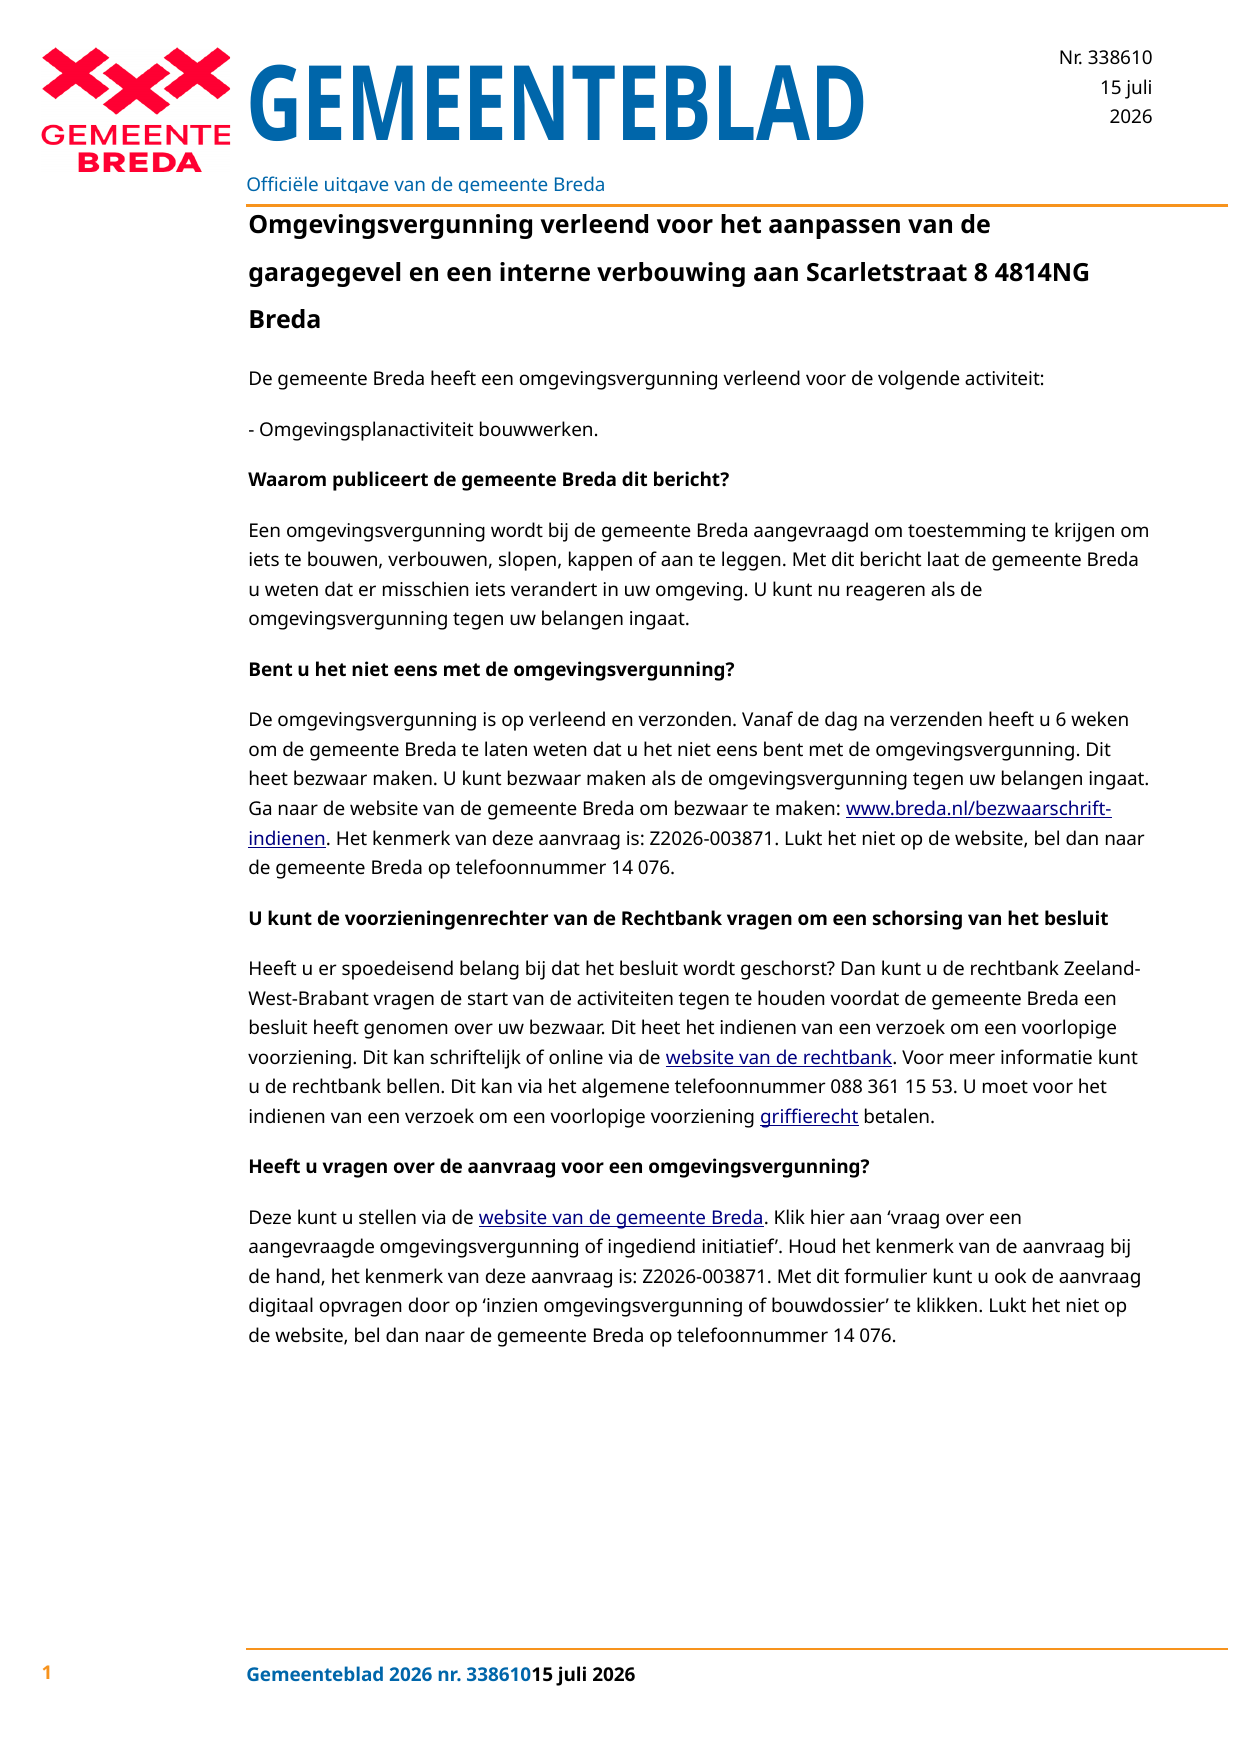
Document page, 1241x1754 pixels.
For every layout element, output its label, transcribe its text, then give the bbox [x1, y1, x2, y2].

text Waarom publiceert de gemeente Breda dit bericht? [248, 466, 1152, 492]
text Heeft u er spoedeisend belang bij dat het besluit wordt geschorst? Dan kunt u de rechtbank Zeeland-West-Brabant vragen de start van de activiteiten tegen te houden voordat de gemeente Breda een besluit heeft genomen over uw bezwaar. Dit heet het indienen van een verzoek om een voorlopige voorziening. Dit kan schriftelijk of online via de website van de rechtbank. Voor meer informatie kunt u de rechtbank bellen. Dit kan via het algemene telefoonnummer 088 361 15 53. U moet voor het indienen van een verzoek om een voorlopige voorziening griffierecht betalen. [248, 955, 1152, 1129]
text Omgevingsvergunning verleend voor het aanpassen van de garagegevel en een interne verbouwing aan Scarletstraat 8 4814NG Breda [248, 207, 1152, 336]
text Heeft u vragen over de aanvraag voor een omgevingsvergunning? [248, 1153, 1152, 1179]
text - Omgevingsplanactiviteit bouwwerken. [248, 416, 1152, 442]
text De omgevingsvergunning is op verleend en verzonden. Vanaf de dag na verzenden heeft u 6 weken om de gemeente Breda te laten weten dat u het niet eens bent met de omgevingsvergunning. Dit heet bezwaar maken. U kunt bezwaar maken als de omgevingsvergunning tegen uw belangen ingaat. Ga naar de website van de gemeente Breda om bezwaar te maken: www.breda.nl/bezwaarschrift-indienen. Het kenmerk van deze aanvraag is: Z2026-003871. Lukt het niet op de website, bel dan naar de gemeente Breda op telefoonnummer 14 076. [248, 706, 1152, 880]
text Deze kunt u stellen via de website van de gemeente Breda. Klik hier aan ‘vraag over een aangevraagde omgevingsvergunning of ingediend initiatief’. Houd het kenmerk van de aanvraag bij de hand, het kenmerk van deze aanvraag is: Z2026-003871. Met dit formulier kunt u ook de aanvraag digitaal opvragen door op ‘inzien omgevingsvergunning of bouwdossier’ te klikken. Lukt het niet op de website, bel dan naar de gemeente Breda op telefoonnummer 14 076. [248, 1204, 1152, 1348]
picture [41, 47, 231, 172]
text Een omgevingsvergunning wordt bij de gemeente Breda aangevraagd om toestemming te krijgen om iets te bouwen, verbouwen, slopen, kappen of aan te leggen. Met dit bericht laat de gemeente Breda u weten dat er misschien iets verandert in uw omgeving. U kunt nu reageren als de omgevingsvergunning tegen uw belangen ingaat. [248, 517, 1152, 631]
text Bent u het niet eens met de omgevingsvergunning? [248, 656, 1152, 682]
text U kunt de voorzieningenrechter van de Rechtbank vragen om een schorsing van het besluit [248, 905, 1152, 930]
text De gemeente Breda heeft een omgevingsvergunning verleend voor de volgende activiteit: [248, 366, 1152, 391]
